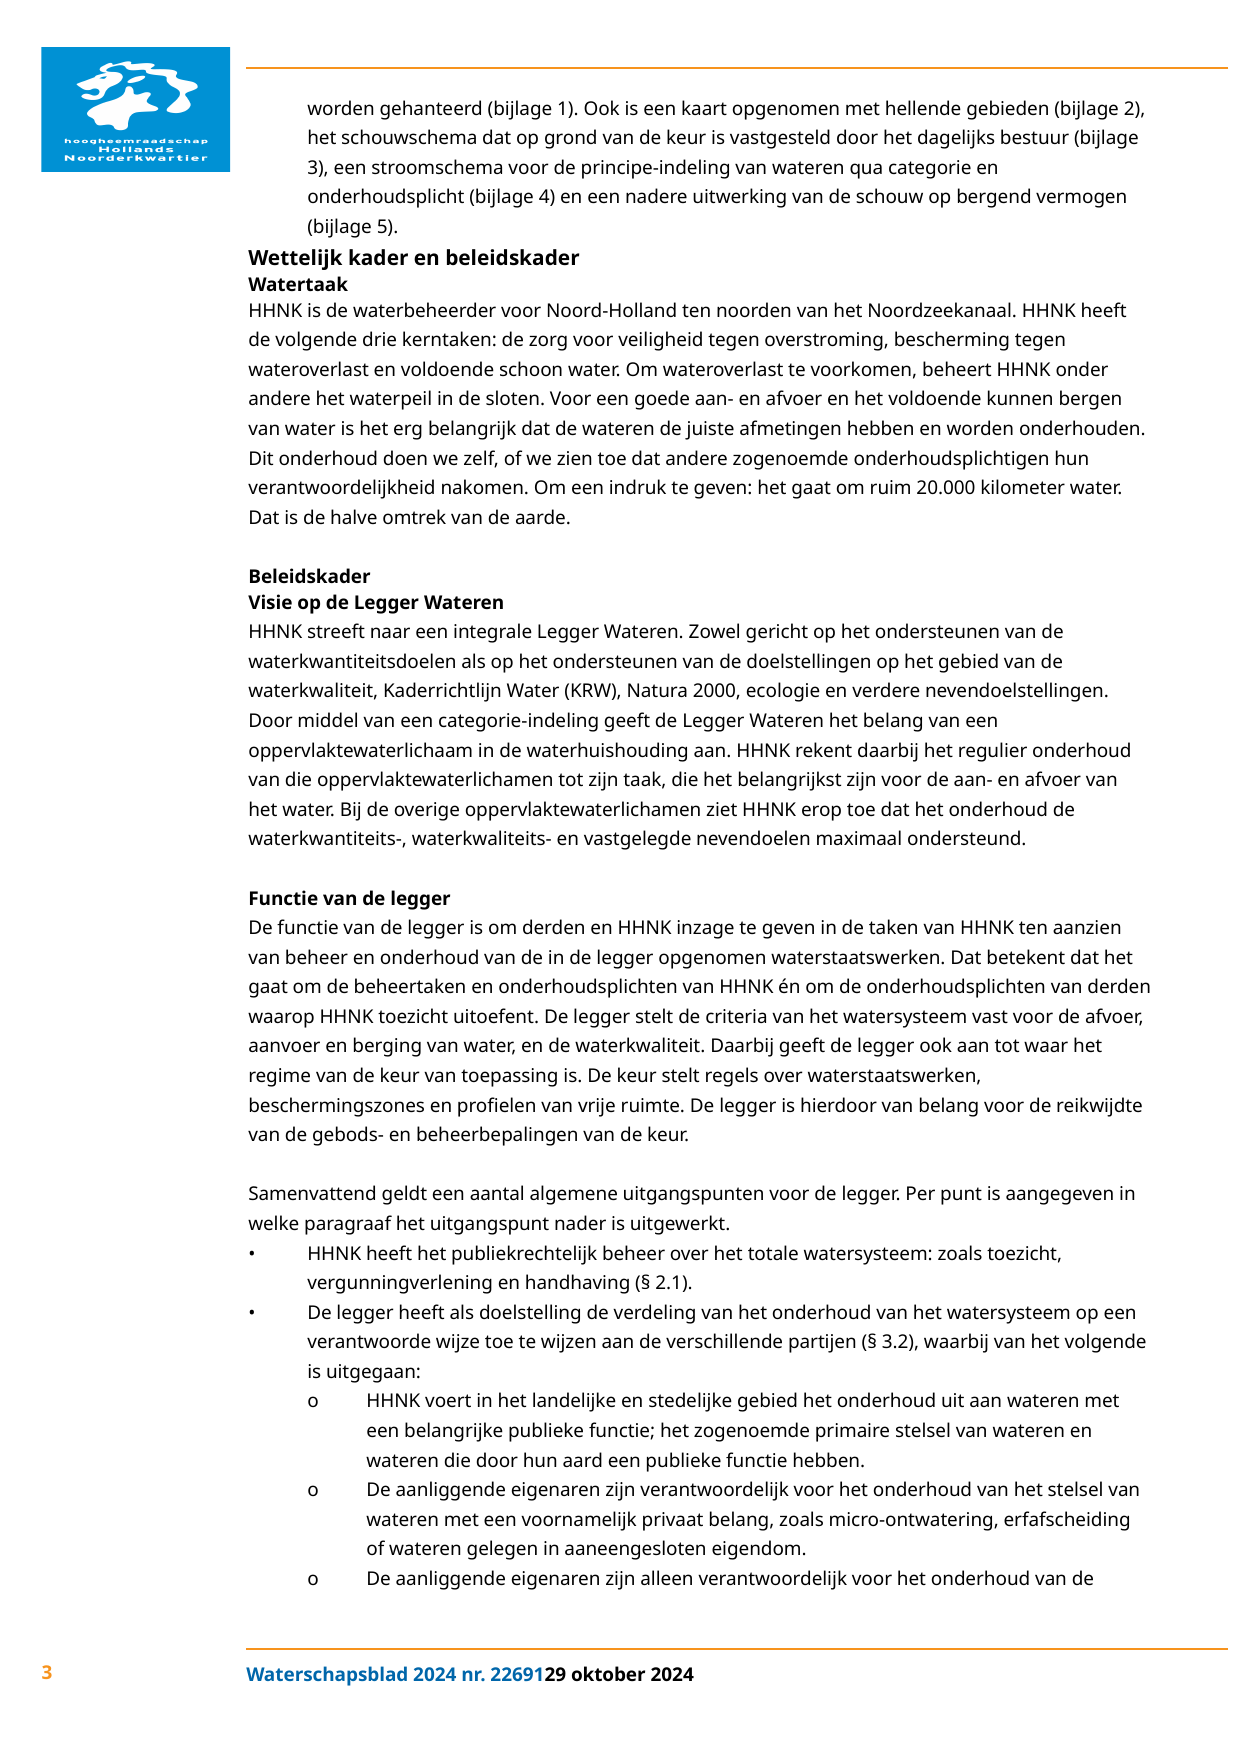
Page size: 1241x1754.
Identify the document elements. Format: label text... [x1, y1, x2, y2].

list worden gehanteerd (bijlage 1). Ook is een kaart opgenomen met hellende gebieden (bijlage 2), het schouwschema dat op grond van de keur is vastgesteld door het dagelijks bestuur (bijlage 3), een stroomschema voor de principe-indeling van wateren qua categorie en onderhoudsplicht (bijlage 4) en een nadere uitwerking van de schouw op bergend vermogen (bijlage 5). [248, 95, 1152, 239]
picture [129, 76, 144, 82]
text HHNK streeft naar een integrale Legger Wateren. Zowel gericht op het ondersteunen van de waterkwantiteitsdoelen als op het ondersteunen van de doelstellingen op het gebied van de waterkwaliteit, Kaderrichtlijn Water (KRW), Natura 2000, ecologie en verdere nevendoelstellingen. Door middel van een categorie-indeling geeft de Legger Wateren het belang van een oppervlaktewaterlichaam in de waterhuishouding aan. HHNK rekent daarbij het regulier onderhoud van die oppervlaktewaterlichamen tot zijn taak, die het belangrijkst zijn voor de aan- en afvoer van het water. Bij de overige oppervlaktewaterlichamen ziet HHNK erop toe dat het onderhoud de waterkwantiteits-, waterkwaliteits- en vastgelegde nevendoelen maximaal ondersteund. [248, 618, 1152, 851]
text Visie op de Legger Wateren [248, 589, 1152, 614]
list HHNK voert in het landelijke en stedelijke gebied het onderhoud uit aan wateren met een belangrijke publieke functie; het zogenoemde primaire stelsel van wateren en wateren die door hun aard een publieke functie hebben. [307, 1388, 1152, 1472]
list HHNK heeft het publiekrechtelijk beheer over het totale watersysteem: zoals toezicht, vergunningverlening en handhaving (§ 2.1). [248, 1240, 1152, 1295]
list De aanliggende eigenaren zijn alleen verantwoordelijk voor het onderhoud van de [307, 1565, 1152, 1591]
text Samenvattend geldt een aantal algemene uitgangspunten voor de legger. Per punt is aangegeven in welke paragraaf het uitgangspunt nader is uitgewerkt. [248, 1181, 1152, 1236]
text Functie van de legger [248, 885, 1152, 910]
text Watertaak [248, 271, 1152, 297]
picture [88, 87, 157, 130]
text HHNK is de waterbeheerder voor Noord-Holland ten noorden van het Noordzeekanaal. HHNK heeft de volgende drie kerntaken: de zorg voor veiligheid tegen overstroming, bescherming tegen wateroverlast en voldoende schoon water. Om wateroverlast te voorkomen, beheert HHNK onder andere het waterpeil in de sloten. Voor een goede aan- en afvoer en het voldoende kunnen bergen van water is het erg belangrijk dat de wateren de juiste afmetingen hebben en worden onderhouden. Dit onderhoud doen we zelf, of we zien toe dat andere zogenoemde onderhoudsplichtigen hun verantwoordelijkheid nakomen. Om een indruk te geven: het gaat om ruim 20.000 kilometer water. Dat is de halve omtrek van de aarde. [248, 297, 1152, 530]
text Beleidskader [248, 563, 1152, 589]
list De aanliggende eigenaren zijn verantwoordelijk voor het onderhoud van het stelsel van wateren met een voornamelijk privaat belang, zoals micro-ontwatering, erfafscheiding of wateren gelegen in aaneengesloten eigendom. [307, 1476, 1152, 1561]
picture [118, 62, 197, 112]
list De legger heeft als doelstelling de verdeling van het onderhoud van het watersysteem op een verantwoorde wijze toe te wijzen aan de verschillende partijen (§ 3.2), waarbij van het volgende is uitgegaan: [248, 1299, 1152, 1384]
text Wettelijk kader en beleidskader [248, 243, 1152, 271]
picture [78, 64, 122, 99]
text De functie van de legger is om derden en HHNK inzage te geven in de taken van HHNK ten aanzien van beheer en onderhoud van de in de legger opgenomen waterstaatswerken. Dat betekent dat het gaat om de beheertaken en onderhoudsplichten van HHNK én om de onderhoudsplichten van derden waarop HHNK toezicht uitoefent. De legger stelt de criteria van het watersysteem vast voor de afvoer, aanvoer en berging van water, en de waterkwaliteit. Daarbij geeft de legger ook aan tot waar het regime van de keur van toepassing is. De keur stelt regels over waterstaatswerken, beschermingszones en profielen van vrije ruimte. De legger is hierdoor van belang voor de reikwijdte van de gebods- en beheerbepalingen van de keur. [248, 914, 1152, 1147]
